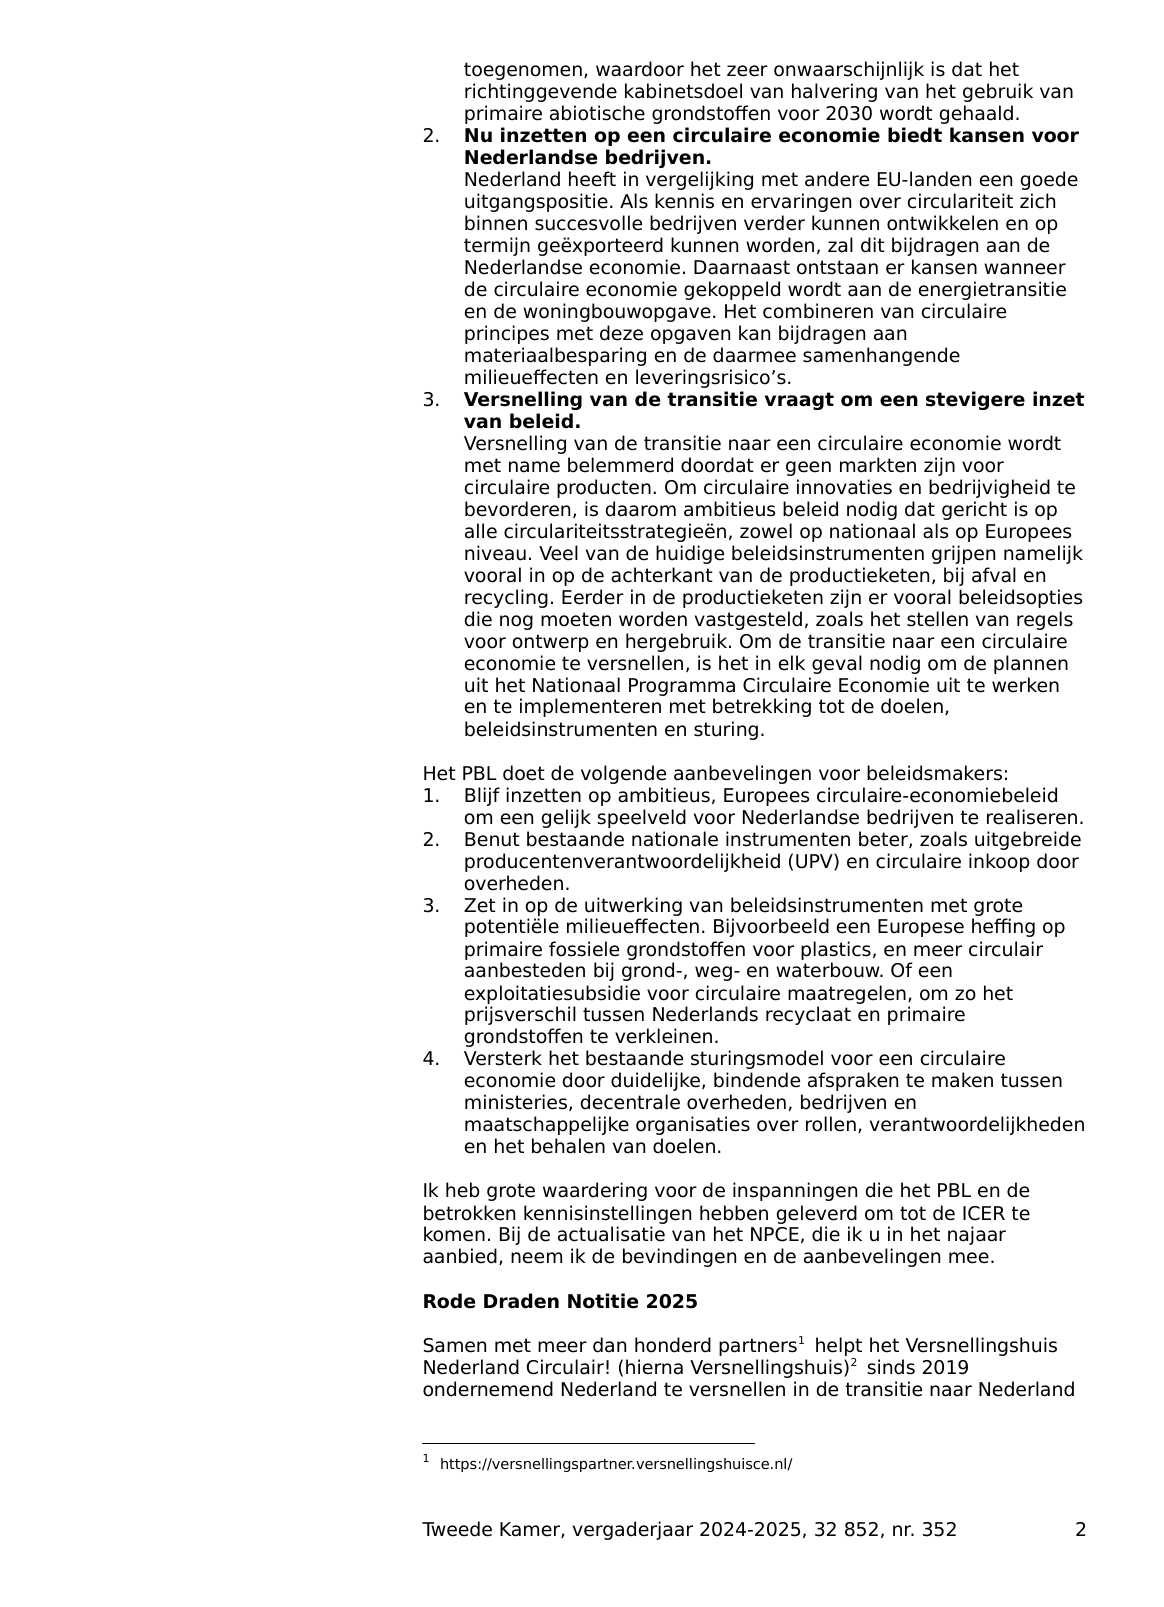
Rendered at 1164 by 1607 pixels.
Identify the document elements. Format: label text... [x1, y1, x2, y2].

text 3. Versnelling van de transitie vraagt om een stevigere inzet van beleid. [422, 389, 1087, 433]
text https://versnellingspartner.versnellingshuisce.nl/ [422, 1452, 1087, 1474]
text 4. Versterk het bestaande sturingsmodel voor een circulaire economie door duidelijke, bindende afspraken te maken tussen ministeries, decentrale overheden, bedrijven en maatschappelijke organisaties over rollen, verantwoordelijkheden en het behalen van doelen. [422, 1048, 1087, 1158]
text Nederland heeft in vergelijking met andere EU-landen een goede uitgangspositie. Als kennis en ervaringen over circulariteit zich binnen succesvolle bedrijven verder kunnen ontwikkelen en op termijn geëxporteerd kunnen worden, zal dit bijdragen aan de Nederlandse economie. Daarnaast ontstaan er kansen wanneer de circulaire economie gekoppeld wordt aan de energietransitie en de woningbouwopgave. Het combineren van circulaire principes met deze opgaven kan bijdragen aan materiaalbesparing en de daarmee samenhangende milieueffecten en leveringsrisico’s. [464, 169, 1087, 389]
subtitle Rode Draden Notitie 2025 [422, 1291, 1087, 1312]
text 2. Nu inzetten op een circulaire economie biedt kansen voor Nederlandse bedrijven. [422, 125, 1087, 169]
text 2. Benut bestaande nationale instrumenten beter, zoals uitgebreide producentenverantwoordelijkheid (UPV) en circulaire inkoop door overheden. [422, 828, 1087, 894]
text toegenomen, waardoor het zeer onwaarschijnlijk is dat het richtinggevende kabinetsdoel van halvering van het gebruik van primaire abiotische grondstoffen voor 2030 wordt gehaald. [464, 59, 1087, 125]
text Ik heb grote waardering voor de inspanningen die het PBL en de betrokken kennisinstellingen hebben geleverd om tot de ICER te komen. Bij de actualisatie van het NPCE, die ik u in het najaar aanbied, neem ik de bevindingen en de aanbevelingen mee. [422, 1180, 1087, 1268]
text Versnelling van de transitie naar een circulaire economie wordt met name belemmerd doordat er geen markten zijn voor circulaire producten. Om circulaire innovaties en bedrijvigheid te bevorderen, is daarom ambitieus beleid nodig dat gericht is op alle circulariteitsstrategieën, zowel op nationaal als op Europees niveau. Veel van de huidige beleidsinstrumenten grijpen namelijk vooral in op de achterkant van de productieketen, bij afval en recycling. Eerder in de productieketen zijn er vooral beleidsopties die nog moeten worden vastgesteld, zoals het stellen van regels voor ontwerp en hergebruik. Om de transitie naar een circulaire economie te versnellen, is het in elk geval nodig om de plannen uit het Nationaal Programma Circulaire Economie uit te werken en te implementeren met betrekking tot de doelen, beleidsinstrumenten en sturing. [464, 433, 1087, 740]
text 3. Zet in op de uitwerking van beleidsinstrumenten met grote potentiële milieueffecten. Bijvoorbeeld een Europese heffing op primaire fossiele grondstoffen voor plastics, en meer circulair aanbesteden bij grond-, weg- en waterbouw. Of een exploitatiesubsidie voor circulaire maatregelen, om zo het prijsverschil tussen Nederlands recyclaat en primaire grondstoffen te verkleinen. [422, 894, 1087, 1048]
text Samen met meer dan honderd partners helpt het Versnellingshuis Nederland Circulair! (hierna Versnellingshuis) sinds 2019 ondernemend Nederland te versnellen in de transitie naar Nederland [422, 1335, 1087, 1401]
text Het PBL doet de volgende aanbevelingen voor beleidsmakers: [422, 763, 1087, 784]
text 1. Blijf inzetten op ambitieus, Europees circulaire-economiebeleid om een gelijk speelveld voor Nederlandse bedrijven te realiseren. [422, 784, 1087, 828]
